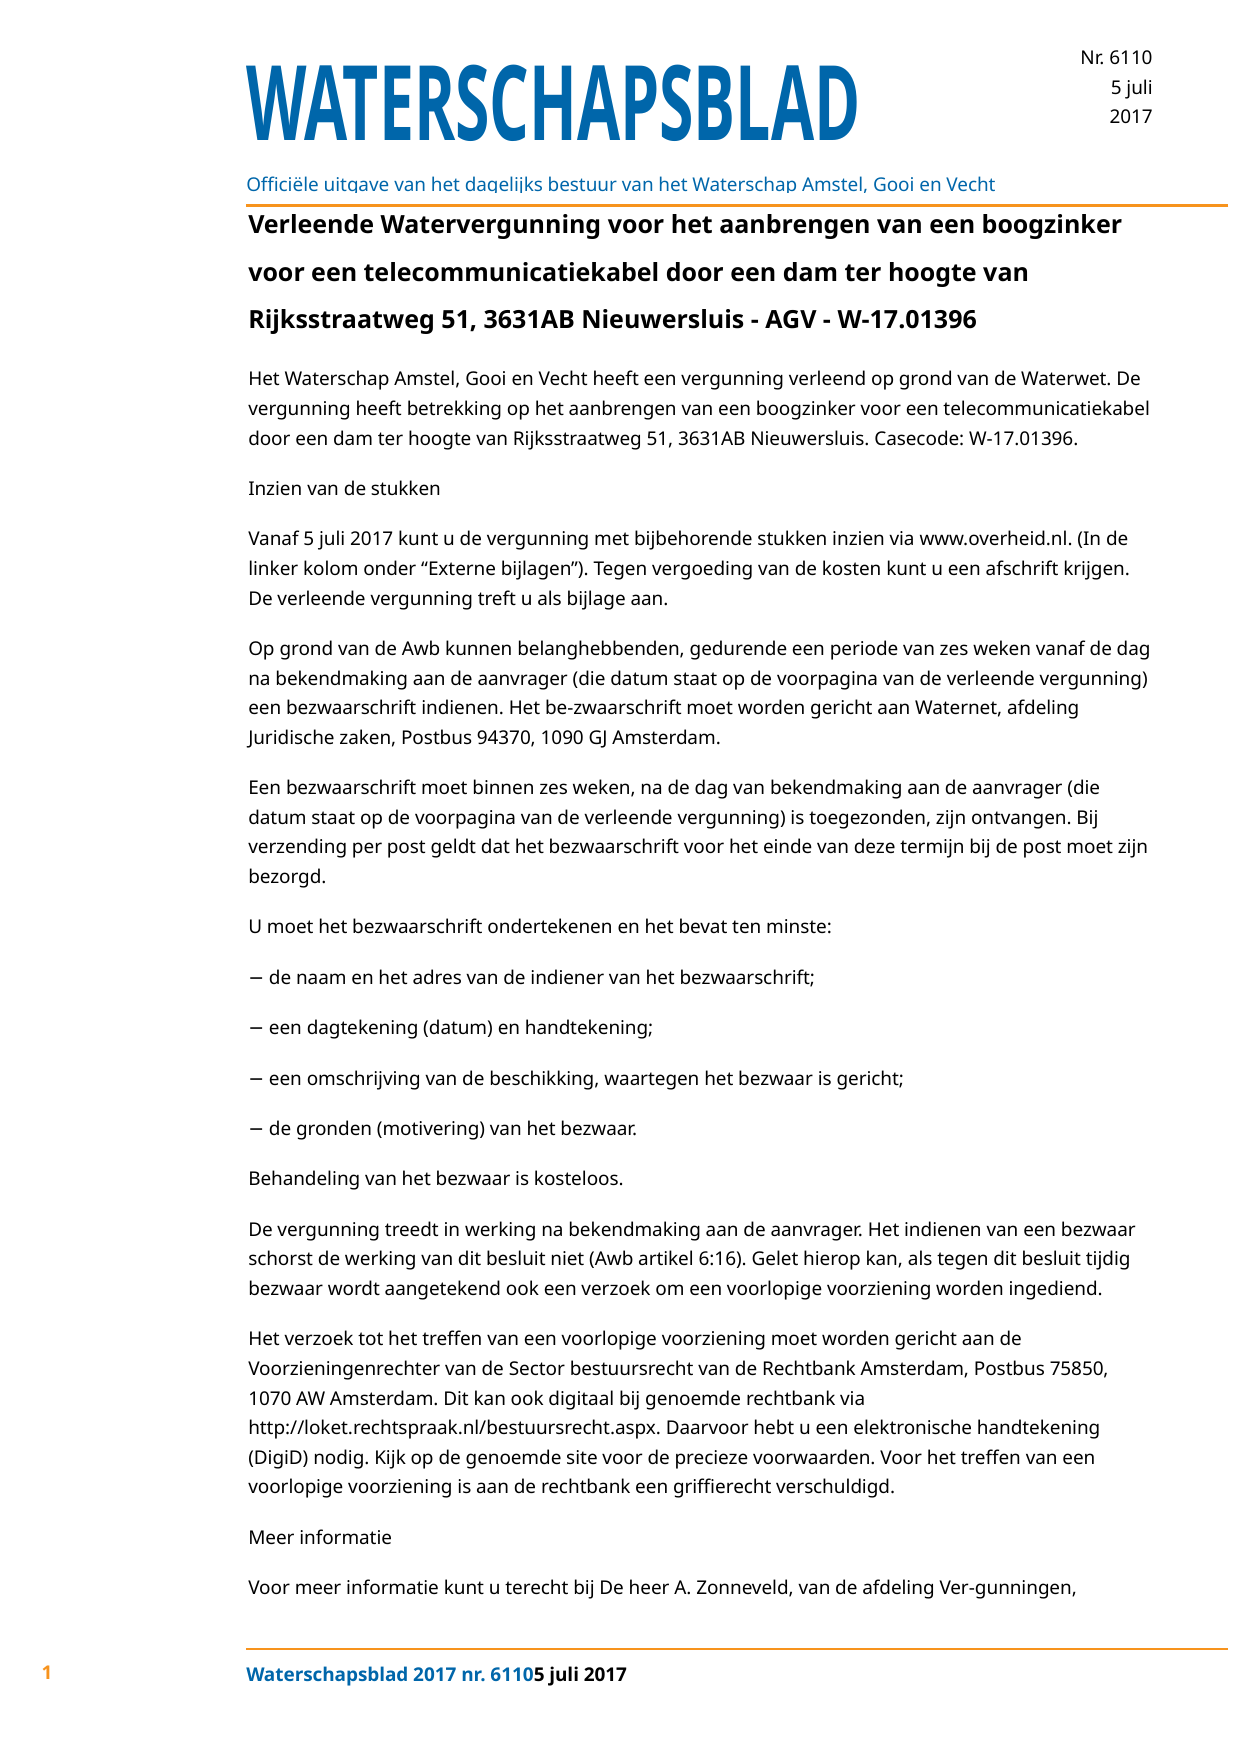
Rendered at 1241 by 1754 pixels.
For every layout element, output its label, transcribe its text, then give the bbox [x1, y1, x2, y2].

text − een dagtekening (datum) en handtekening; [248, 1014, 1152, 1040]
text Voor meer informatie kunt u terecht bij De heer A. Zonneveld, van de afdeling Ver-gunningen, [248, 1574, 1152, 1600]
picture [41, 47, 231, 172]
text Het Waterschap Amstel, Gooi en Vecht heeft een vergunning verleend op grond van de Waterwet. De vergunning heeft betrekking op het aanbrengen van een boogzinker voor een telecommunicatiekabel door een dam ter hoogte van Rijksstraatweg 51, 3631AB Nieuwersluis. Casecode: W-17.01396. [248, 366, 1152, 450]
text Het verzoek tot het treffen van een voorlopige voorziening moet worden gericht aan de Voorzieningenrechter van de Sector bestuursrecht van de Rechtbank Amsterdam, Postbus 75850, 1070 AW Amsterdam. Dit kan ook digitaal bij genoemde rechtbank via http://loket.rechtspraak.nl/bestuursrecht.aspx. Daarvoor hebt u een elektronische handtekening (DigiD) nodig. Kijk op de genoemde site voor de precieze voorwaarden. Voor het treffen van een voorlopige voorziening is aan de rechtbank een griffierecht verschuldigd. [248, 1326, 1152, 1499]
text − een omschrijving van de beschikking, waartegen het bezwaar is gericht; [248, 1065, 1152, 1090]
text Inzien van de stukken [248, 475, 1152, 501]
text Verleende Watervergunning voor het aanbrengen van een boogzinker voor een telecommunicatiekabel door een dam ter hoogte van Rijksstraatweg 51, 3631AB Nieuwersluis - AGV - W-17.01396 [248, 207, 1152, 336]
text U moet het bezwaarschrift ondertekenen en het bevat ten minste: [248, 913, 1152, 939]
text Een bezwaarschrift moet binnen zes weken, na de dag van bekendmaking aan de aanvrager (die datum staat op de voorpagina van de verleende vergunning) is toegezonden, zijn ontvangen. Bij verzending per post geldt dat het bezwaarschrift voor het einde van deze termijn bij de post moet zijn bezorgd. [248, 774, 1152, 889]
text − de gronden (motivering) van het bezwaar. [248, 1115, 1152, 1141]
text Meer informatie [248, 1524, 1152, 1549]
text De vergunning treedt in werking na bekendmaking aan de aanvrager. Het indienen van een bezwaar schorst de werking van dit besluit niet (Awb artikel 6:16). Gelet hierop kan, als tegen dit besluit tijdig bezwaar wordt aangetekend ook een verzoek om een voorlopige voorziening worden ingediend. [248, 1216, 1152, 1301]
text Op grond van de Awb kunnen belanghebbenden, gedurende een periode van zes weken vanaf de dag na bekendmaking aan de aanvrager (die datum staat op de voorpagina van de verleende vergunning) een bezwaarschrift indienen. Het be-zwaarschrift moet worden gericht aan Waternet, afdeling Juridische zaken, Postbus 94370, 1090 GJ Amsterdam. [248, 635, 1152, 749]
text − de naam en het adres van de indiener van het bezwaarschrift; [248, 964, 1152, 989]
text Vanaf 5 juli 2017 kunt u de vergunning met bijbehorende stukken inzien via www.overheid.nl. (In de linker kolom onder “Externe bijlagen”). Tegen vergoeding van de kosten kunt u een afschrift krijgen. De verleende vergunning treft u als bijlage aan. [248, 526, 1152, 610]
text Behandeling van het bezwaar is kosteloos. [248, 1166, 1152, 1191]
